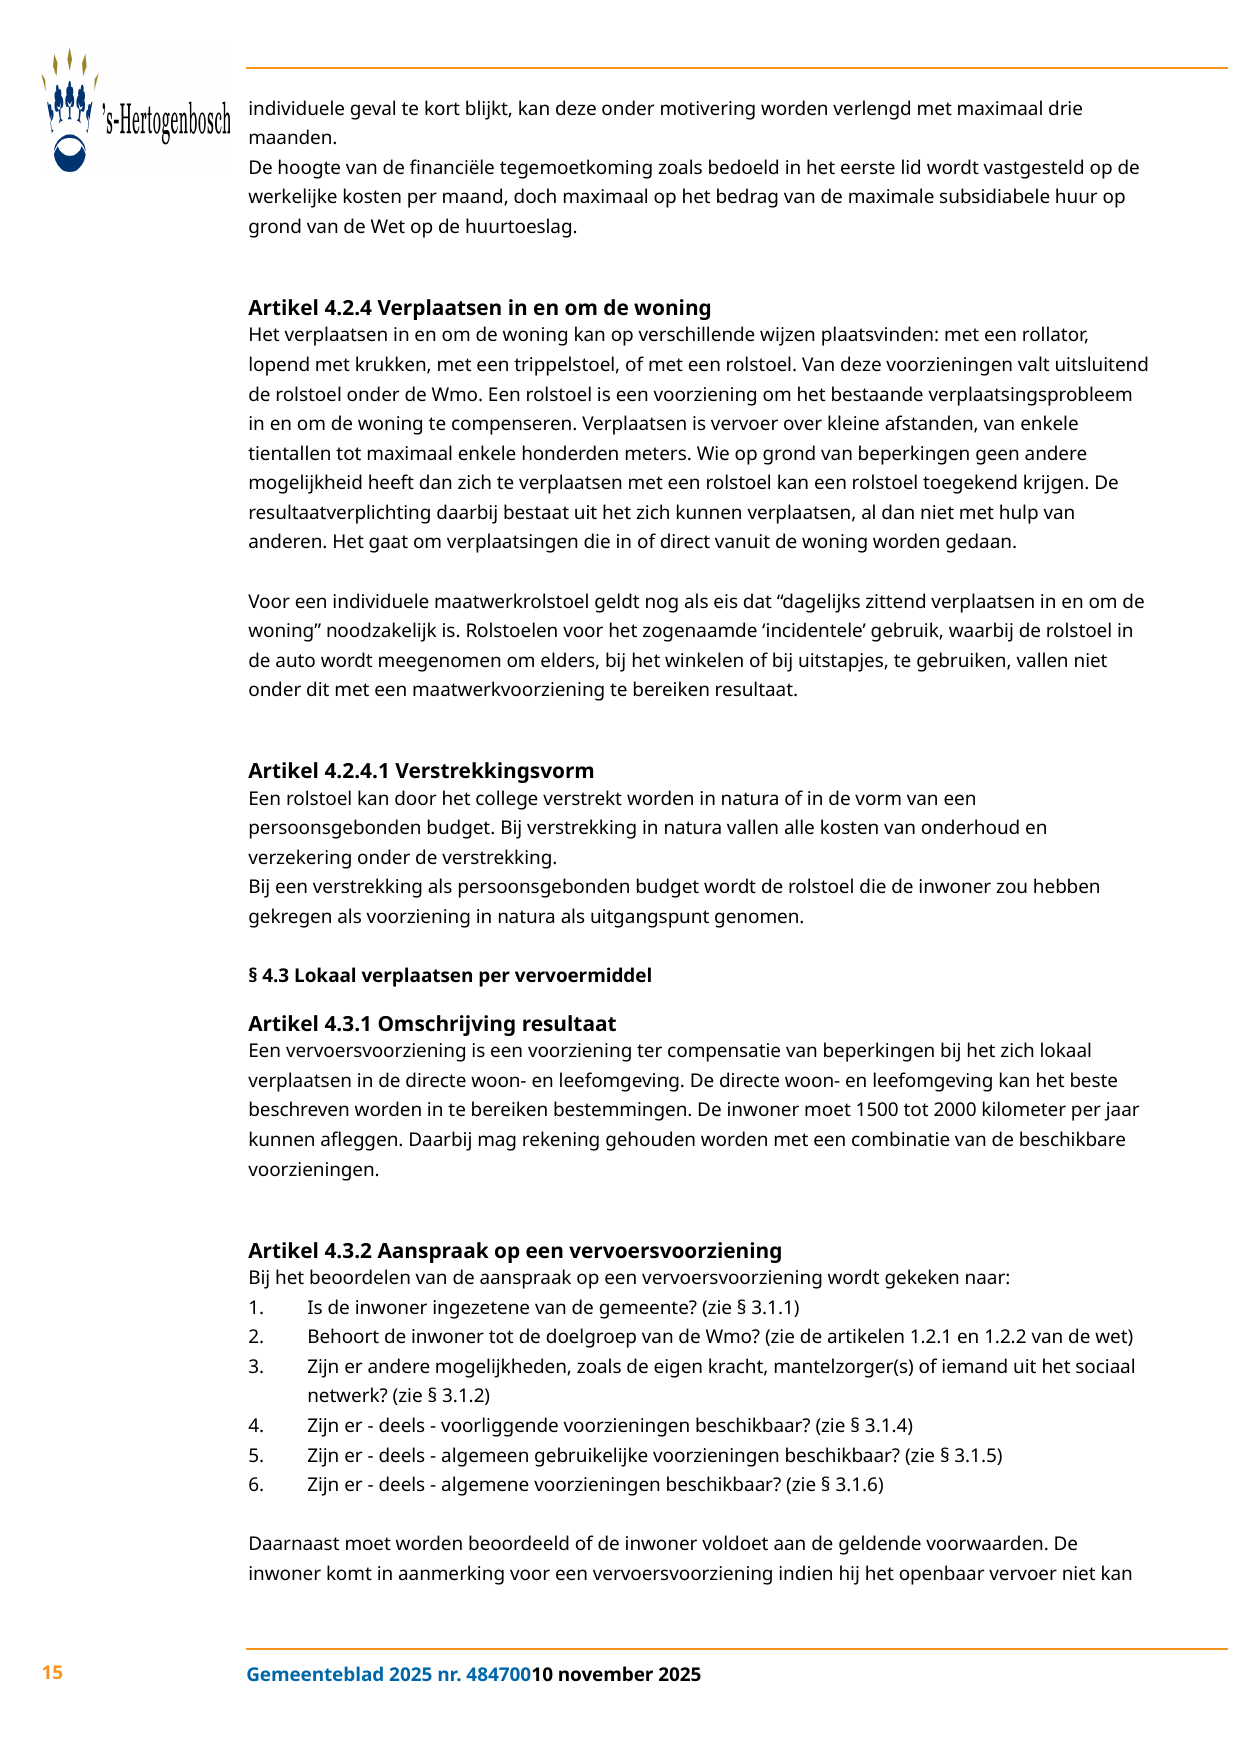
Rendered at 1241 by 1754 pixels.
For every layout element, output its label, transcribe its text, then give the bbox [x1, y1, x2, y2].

list Zijn er - deels - algemeen gebruikelijke voorzieningen beschikbaar? (zie § 3.1.5) [248, 1442, 1152, 1467]
list Behoort de inwoner tot de doelgroep van de Wmo? (zie de artikelen 1.2.1 en 1.2.2 van de wet) [248, 1323, 1152, 1349]
text Artikel 4.2.4 Verplaatsen in en om de woning [248, 293, 1152, 322]
list Is de inwoner ingezetene van de gemeente? (zie § 3.1.1) [248, 1294, 1152, 1319]
text § 4.3 Lokaal verplaatsen per vervoermiddel [248, 962, 1152, 988]
text individuele geval te kort blijkt, kan deze onder motivering worden verlengd met maximaal drie maanden. [248, 95, 1152, 150]
text Een vervoersvoorziening is een voorziening ter compensatie van beperkingen bij het zich lokaal verplaatsen in de directe woon- en leefomgeving. De directe woon- en leefomgeving kan het beste beschreven worden in te bereiken bestemmingen. De inwoner moet 1500 tot 2000 kilometer per jaar kunnen afleggen. Daarbij mag rekening gehouden worden met een combinatie van de beschikbare voorzieningen. [248, 1037, 1152, 1182]
text Artikel 4.2.4.1 Verstrekkingsvorm [248, 757, 1152, 785]
list Zijn er andere mogelijkheden, zoals de eigen kracht, mantelzorger(s) of iemand uit het sociaal netwerk? (zie § 3.1.2) [248, 1353, 1152, 1408]
text Een rolstoel kan door het college verstrekt worden in natura of in de vorm van een persoonsgebonden budget. Bij verstrekking in natura vallen alle kosten van onderhoud en verzekering onder de verstrekking. [248, 785, 1152, 870]
text Artikel 4.3.2 Aanspraak op een vervoersvoorziening [248, 1236, 1152, 1264]
text Bij een verstrekking als persoonsgebonden budget wordt de rolstoel die de inwoner zou hebben gekregen als voorziening in natura als uitgangspunt genomen. [248, 874, 1152, 929]
picture [41, 47, 231, 172]
text De hoogte van de financiële tegemoetkoming zoals bedoeld in het eerste lid wordt vastgesteld op de werkelijke kosten per maand, doch maximaal op het bedrag van de maximale subsidiabele huur op grond van de Wet op de huurtoeslag. [248, 154, 1152, 239]
list Zijn er - deels - algemene voorzieningen beschikbaar? (zie § 3.1.6) [248, 1471, 1152, 1497]
text Artikel 4.3.1 Omschrijving resultaat [248, 1009, 1152, 1037]
text Bij het beoordelen van de aanspraak op een vervoersvoorziening wordt gekeken naar: [248, 1264, 1152, 1290]
text Het verplaatsen in en om de woning kan op verschillende wijzen plaatsvinden: met een rollator, lopend met krukken, met een trippelstoel, of met een rolstoel. Van deze voorzieningen valt uitsluitend de rolstoel onder de Wmo. Een rolstoel is een voorziening om het bestaande verplaatsingsprobleem in en om de woning te compenseren. Verplaatsen is vervoer over kleine afstanden, van enkele tientallen tot maximaal enkele honderden meters. Wie op grond van beperkingen geen andere mogelijkheid heeft dan zich te verplaatsen met een rolstoel kan een rolstoel toegekend krijgen. De resultaatverplichting daarbij bestaat uit het zich kunnen verplaatsen, al dan niet met hulp van anderen. Het gaat om verplaatsingen die in of direct vanuit de woning worden gedaan. [248, 322, 1152, 554]
text Daarnaast moet worden beoordeeld of de inwoner voldoet aan de geldende voorwaarden. De inwoner komt in aanmerking voor een vervoersvoorziening indien hij het openbaar vervoer niet kan [248, 1531, 1152, 1586]
text Voor een individuele maatwerkrolstoel geldt nog als eis dat “dagelijks zittend verplaatsen in en om de woning” noodzakelijk is. Rolstoelen voor het zogenaamde ‘incidentele’ gebruik, waarbij de rolstoel in de auto wordt meegenomen om elders, bij het winkelen of bij uitstapjes, te gebruiken, vallen niet onder dit met een maatwerkvoorziening te bereiken resultaat. [248, 588, 1152, 702]
list Zijn er - deels - voorliggende voorzieningen beschikbaar? (zie § 3.1.4) [248, 1412, 1152, 1438]
